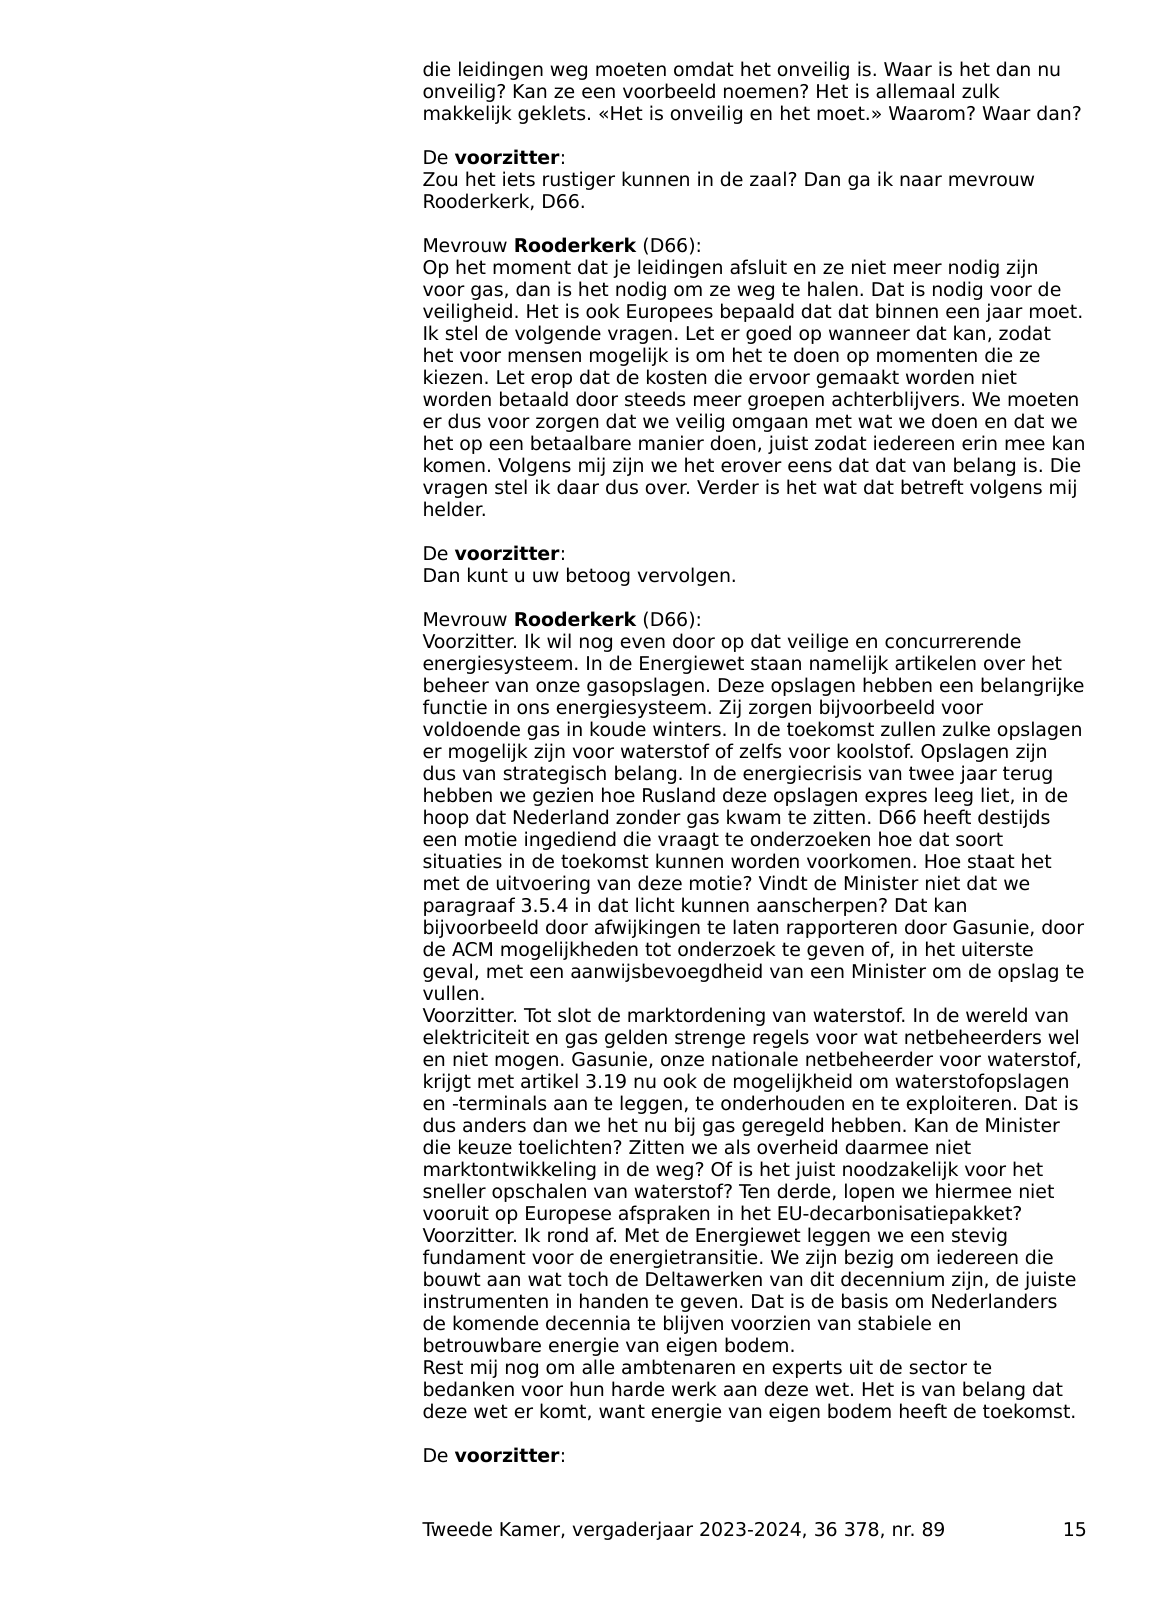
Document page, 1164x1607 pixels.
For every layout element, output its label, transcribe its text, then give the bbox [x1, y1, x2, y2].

text Zou het iets rustiger kunnen in de zaal? Dan ga ik naar mevrouw Rooderkerk, D66. [422, 169, 1087, 213]
text Dan kunt u uw betoog vervolgen. [422, 565, 1087, 587]
text Mevrouw Rooderkerk (D66): [422, 609, 1087, 631]
text Voorzitter. Ik rond af. Met de Energiewet leggen we een stevig fundament voor de energietransitie. We zijn bezig om iedereen die bouwt aan wat toch de Deltawerken van dit decennium zijn, de juiste instrumenten in handen te geven. Dat is de basis om Nederlanders de komende decennia te blijven voorzien van stabiele en betrouwbare energie van eigen bodem. [422, 1225, 1087, 1357]
text De voorzitter: [422, 543, 1087, 565]
text Mevrouw Rooderkerk (D66): [422, 235, 1087, 257]
text die leidingen weg moeten omdat het onveilig is. Waar is het dan nu onveilig? Kan ze een voorbeeld noemen? Het is allemaal zulk makkelijk geklets. «Het is onveilig en het moet.» Waarom? Waar dan? [422, 59, 1087, 125]
text Voorzitter. Tot slot de marktordening van waterstof. In de wereld van elektriciteit en gas gelden strenge regels voor wat netbeheerders wel en niet mogen. Gasunie, onze nationale netbeheerder voor waterstof, krijgt met artikel 3.19 nu ook de mogelijkheid om waterstofopslagen en -terminals aan te leggen, te onderhouden en te exploiteren. Dat is dus anders dan we het nu bij gas geregeld hebben. Kan de Minister die keuze toelichten? Zitten we als overheid daarmee niet marktontwikkeling in de weg? Of is het juist noodzakelijk voor het sneller opschalen van waterstof? Ten derde, lopen we hiermee niet vooruit op Europese afspraken in het EU-decarbonisatiepakket? [422, 1005, 1087, 1225]
text Voorzitter. Ik wil nog even door op dat veilige en concurrerende energiesysteem. In de Energiewet staan namelijk artikelen over het beheer van onze gasopslagen. Deze opslagen hebben een belangrijke functie in ons energiesysteem. Zij zorgen bijvoorbeeld voor voldoende gas in koude winters. In de toekomst zullen zulke opslagen er mogelijk zijn voor waterstof of zelfs voor koolstof. Opslagen zijn dus van strategisch belang. In de energiecrisis van twee jaar terug hebben we gezien hoe Rusland deze opslagen expres leeg liet, in de hoop dat Nederland zonder gas kwam te zitten. D66 heeft destijds een motie ingediend die vraagt te onderzoeken hoe dat soort situaties in de toekomst kunnen worden voorkomen. Hoe staat het met de uitvoering van deze motie? Vindt de Minister niet dat we paragraaf 3.5.4 in dat licht kunnen aanscherpen? Dat kan bijvoorbeeld door afwijkingen te laten rapporteren door Gasunie, door de ACM mogelijkheden tot onderzoek te geven of, in het uiterste geval, met een aanwijsbevoegdheid van een Minister om de opslag te vullen. [422, 631, 1087, 1005]
text Op het moment dat je leidingen afsluit en ze niet meer nodig zijn voor gas, dan is het nodig om ze weg te halen. Dat is nodig voor de veiligheid. Het is ook Europees bepaald dat dat binnen een jaar moet. Ik stel de volgende vragen. Let er goed op wanneer dat kan, zodat het voor mensen mogelijk is om het te doen op momenten die ze kiezen. Let erop dat de kosten die ervoor gemaakt worden niet worden betaald door steeds meer groepen achterblijvers. We moeten er dus voor zorgen dat we veilig omgaan met wat we doen en dat we het op een betaalbare manier doen, juist zodat iedereen erin mee kan komen. Volgens mij zijn we het erover eens dat dat van belang is. Die vragen stel ik daar dus over. Verder is het wat dat betreft volgens mij helder. [422, 257, 1087, 521]
text De voorzitter: [422, 147, 1087, 169]
text Rest mij nog om alle ambtenaren en experts uit de sector te bedanken voor hun harde werk aan deze wet. Het is van belang dat deze wet er komt, want energie van eigen bodem heeft de toekomst. [422, 1357, 1087, 1423]
text De voorzitter: [422, 1445, 1087, 1467]
